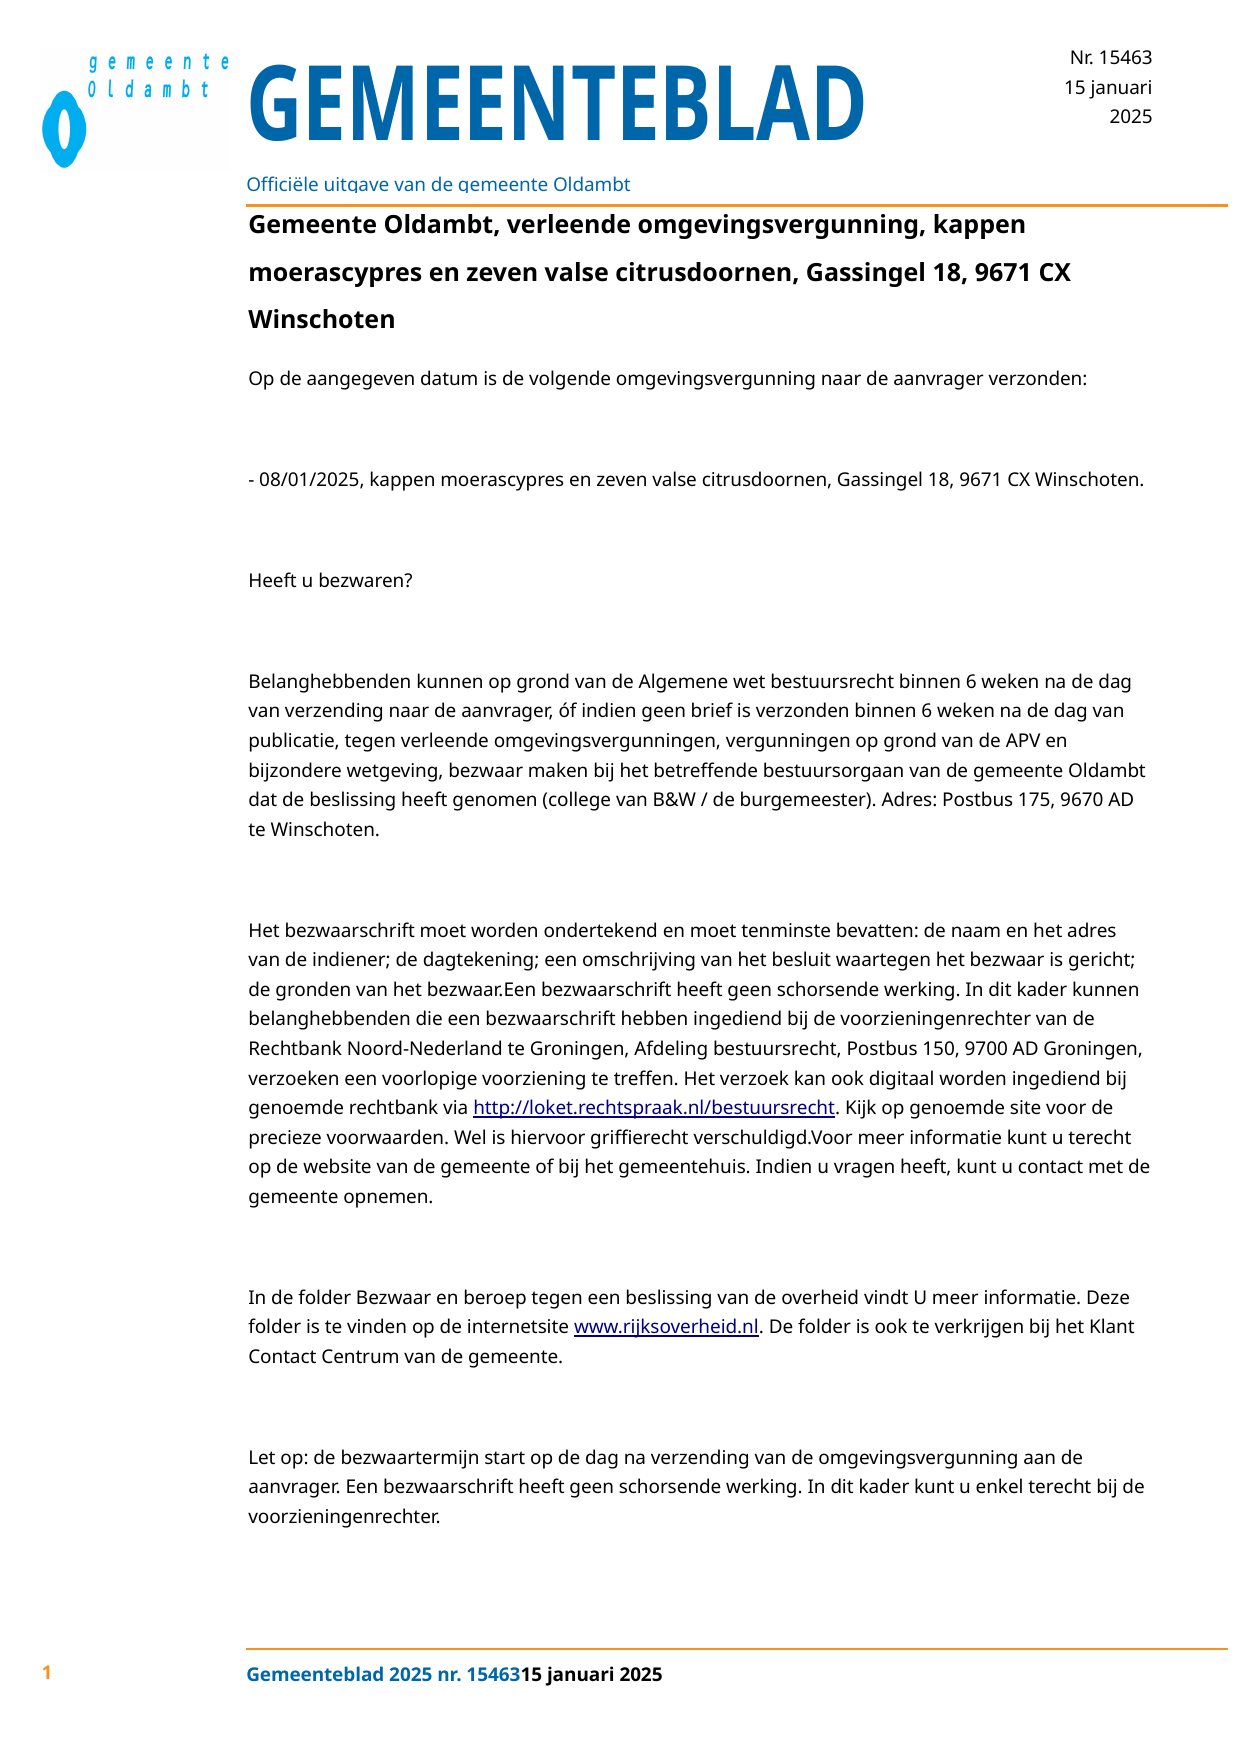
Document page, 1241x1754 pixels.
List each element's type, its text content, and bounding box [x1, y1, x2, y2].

text Op de aangegeven datum is de volgende omgevingsvergunning naar de aanvrager verzonden: [248, 366, 1152, 391]
text Het bezwaarschrift moet worden ondertekend en moet tenminste bevatten: de naam en het adres van de indiener; de dagtekening; een omschrijving van het besluit waartegen het bezwaar is gericht; de gronden van het bezwaar.Een bezwaarschrift heeft geen schorsende werking. In dit kader kunnen belanghebbenden die een bezwaarschrift hebben ingediend bij de voorzieningenrechter van de Rechtbank Noord-Nederland te Groningen, Afdeling bestuursrecht, Postbus 150, 9700 AD Groningen, verzoeken een voorlopige voorziening te treffen. Het verzoek kan ook digitaal worden ingediend bij genoemde rechtbank via http://loket.rechtspraak.nl/bestuursrecht. Kijk op genoemde site voor de precieze voorwaarden. Wel is hiervoor griffierecht verschuldigd.Voor meer informatie kunt u terecht op de website van de gemeente of bij het gemeentehuis. Indien u vragen heeft, kunt u contact met de gemeente opnemen. [248, 917, 1152, 1209]
text Let op: de bezwaartermijn start op de dag na verzending van de omgevingsvergunning aan de aanvrager. Een bezwaarschrift heeft geen schorsende werking. In dit kader kunt u enkel terecht bij de voorzieningenrechter. [248, 1444, 1152, 1529]
text Heeft u bezwaren? [248, 567, 1152, 593]
picture [41, 47, 231, 172]
text Belanghebbenden kunnen op grond van de Algemene wet bestuursrecht binnen 6 weken na de dag van verzending naar de aanvrager, óf indien geen brief is verzonden binnen 6 weken na de dag van publicatie, tegen verleende omgevingsvergunningen, vergunningen op grond van de APV en bijzondere wetgeving, bezwaar maken bij het betreffende bestuursorgaan van de gemeente Oldambt dat de beslissing heeft genomen (college van B&W / de burgemeester). Adres: Postbus 175, 9670 AD te Winschoten. [248, 668, 1152, 842]
text - 08/01/2025, kappen moerascypres en zeven valse citrusdoornen, Gassingel 18, 9671 CX Winschoten. [248, 466, 1152, 492]
text In de folder Bezwaar en beroep tegen een beslissing van de overheid vindt U meer informatie. Deze folder is te vinden op de internetsite www.rijksoverheid.nl. De folder is ook te verkrijgen bij het Klant Contact Centrum van de gemeente. [248, 1284, 1152, 1369]
text Gemeente Oldambt, verleende omgevingsvergunning, kappen moerascypres en zeven valse citrusdoornen, Gassingel 18, 9671 CX Winschoten [248, 207, 1152, 336]
